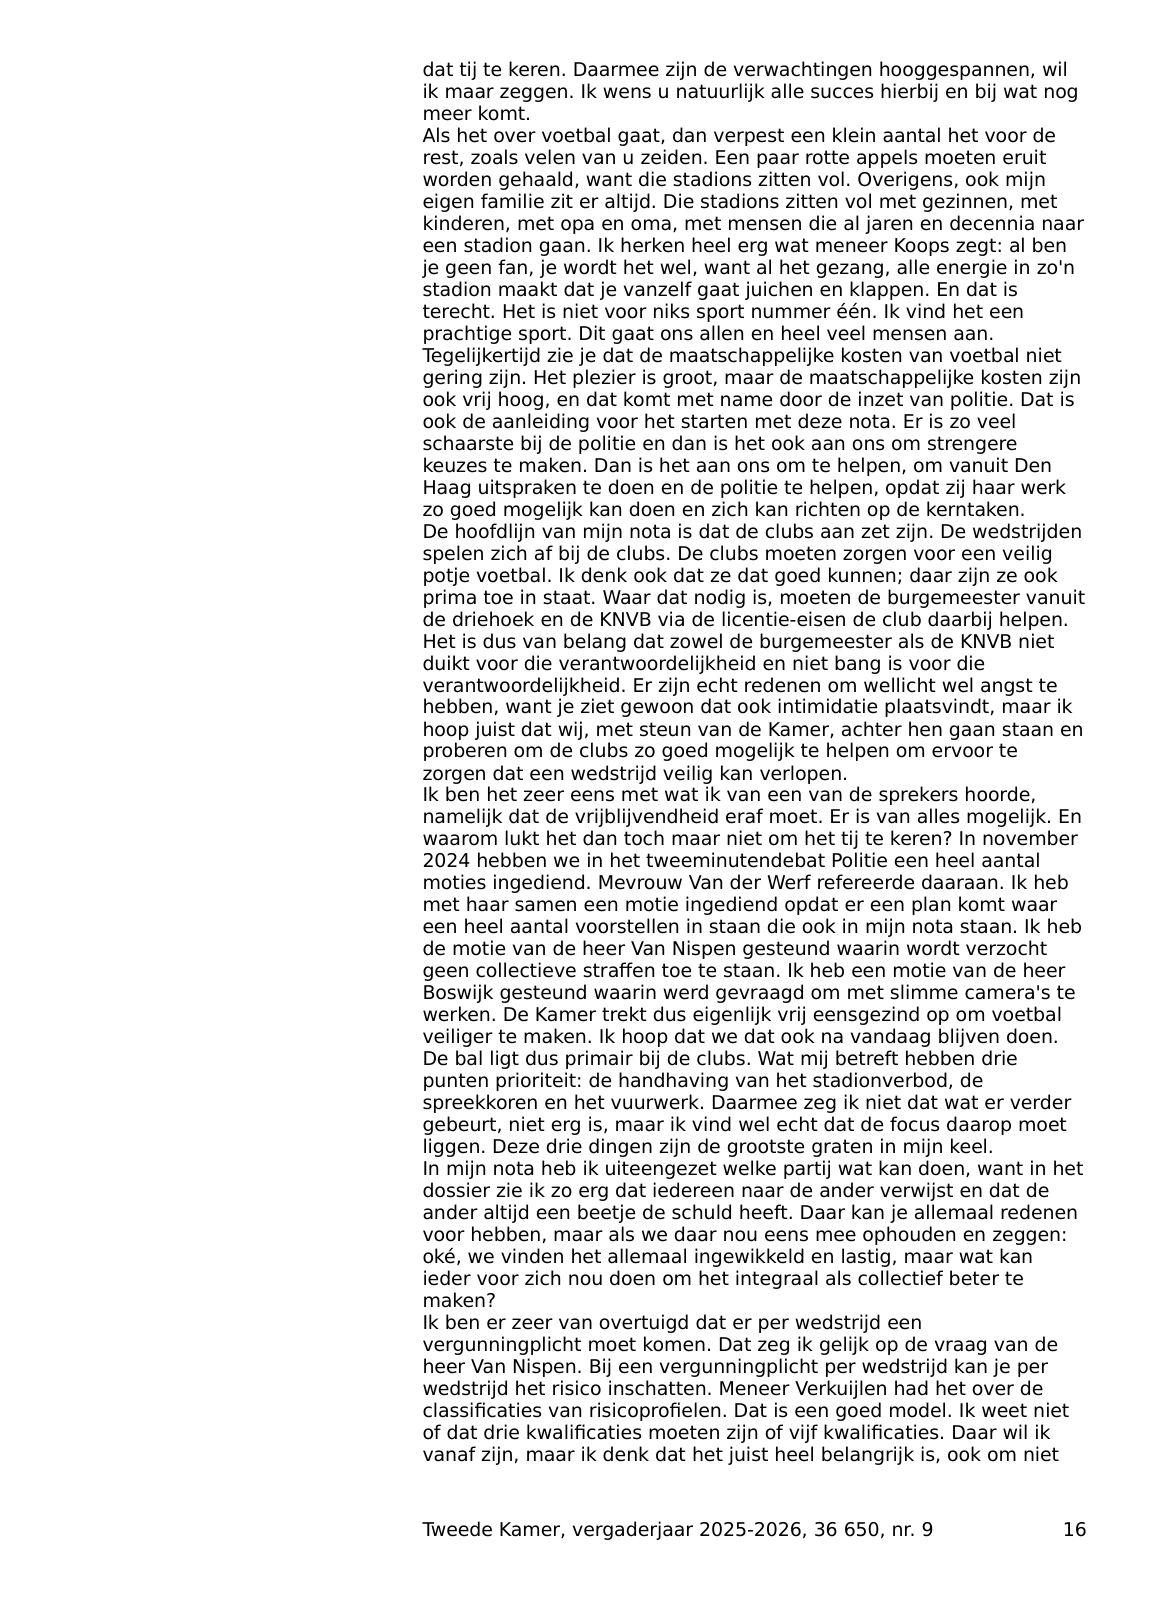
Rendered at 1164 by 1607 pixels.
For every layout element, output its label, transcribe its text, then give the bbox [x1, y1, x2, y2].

text In mijn nota heb ik uiteengezet welke partij wat kan doen, want in het dossier zie ik zo erg dat iedereen naar de ander verwijst en dat de ander altijd een beetje de schuld heeft. Daar kan je allemaal redenen voor hebben, maar als we daar nou eens mee ophouden en zeggen: oké, we vinden het allemaal ingewikkeld en lastig, maar wat kan ieder voor zich nou doen om het integraal als collectief beter te maken? [422, 1158, 1087, 1312]
text Als het over voetbal gaat, dan verpest een klein aantal het voor de rest, zoals velen van u zeiden. Een paar rotte appels moeten eruit worden gehaald, want die stadions zitten vol. Overigens, ook mijn eigen familie zit er altijd. Die stadions zitten vol met gezinnen, met kinderen, met opa en oma, met mensen die al jaren en decennia naar een stadion gaan. Ik herken heel erg wat meneer Koops zegt: al ben je geen fan, je wordt het wel, want al het gezang, alle energie in zo'n stadion maakt dat je vanzelf gaat juichen en klappen. En dat is terecht. Het is niet voor niks sport nummer één. Ik vind het een prachtige sport. Dit gaat ons allen en heel veel mensen aan. [422, 125, 1087, 345]
text Ik ben het zeer eens met wat ik van een van de sprekers hoorde, namelijk dat de vrijblijvendheid eraf moet. Er is van alles mogelijk. En waarom lukt het dan toch maar niet om het tij te keren? In november 2024 hebben we in het tweeminutendebat Politie een heel aantal moties ingediend. Mevrouw Van der Werf refereerde daaraan. Ik heb met haar samen een motie ingediend opdat er een plan komt waar een heel aantal voorstellen in staan die ook in mijn nota staan. Ik heb de motie van de heer Van Nispen gesteund waarin wordt verzocht geen collectieve straffen toe te staan. Ik heb een motie van de heer Boswijk gesteund waarin werd gevraagd om met slimme camera's te werken. De Kamer trekt dus eigenlijk vrij eensgezind op om voetbal veiliger te maken. Ik hoop dat we dat ook na vandaag blijven doen. [422, 784, 1087, 1048]
text dat tij te keren. Daarmee zijn de verwachtingen hooggespannen, wil ik maar zeggen. Ik wens u natuurlijk alle succes hierbij en bij wat nog meer komt. [422, 59, 1087, 125]
text De hoofdlijn van mijn nota is dat de clubs aan zet zijn. De wedstrijden spelen zich af bij de clubs. De clubs moeten zorgen voor een veilig potje voetbal. Ik denk ook dat ze dat goed kunnen; daar zijn ze ook prima toe in staat. Waar dat nodig is, moeten de burgemeester vanuit de driehoek en de KNVB via de licentie-eisen de club daarbij helpen. Het is dus van belang dat zowel de burgemeester als de KNVB niet duikt voor die verantwoordelijkheid en niet bang is voor die verantwoordelijkheid. Er zijn echt redenen om wellicht wel angst te hebben, want je ziet gewoon dat ook intimidatie plaatsvindt, maar ik hoop juist dat wij, met steun van de Kamer, achter hen gaan staan en proberen om de clubs zo goed mogelijk te helpen om ervoor te zorgen dat een wedstrijd veilig kan verlopen. [422, 521, 1087, 784]
text Ik ben er zeer van overtuigd dat er per wedstrijd een vergunningplicht moet komen. Dat zeg ik gelijk op de vraag van de heer Van Nispen. Bij een vergunningplicht per wedstrijd kan je per wedstrijd het risico inschatten. Meneer Verkuijlen had het over de classificaties van risicoprofielen. Dat is een goed model. Ik weet niet of dat drie kwalificaties moeten zijn of vijf kwalificaties. Daar wil ik vanaf zijn, maar ik denk dat het juist heel belangrijk is, ook om niet [422, 1312, 1087, 1466]
text De bal ligt dus primair bij de clubs. Wat mij betreft hebben drie punten prioriteit: de handhaving van het stadionverbod, de spreekkoren en het vuurwerk. Daarmee zeg ik niet dat wat er verder gebeurt, niet erg is, maar ik vind wel echt dat de focus daarop moet liggen. Deze drie dingen zijn de grootste graten in mijn keel. [422, 1048, 1087, 1158]
text Tegelijkertijd zie je dat de maatschappelijke kosten van voetbal niet gering zijn. Het plezier is groot, maar de maatschappelijke kosten zijn ook vrij hoog, en dat komt met name door de inzet van politie. Dat is ook de aanleiding voor het starten met deze nota. Er is zo veel schaarste bij de politie en dan is het ook aan ons om strengere keuzes te maken. Dan is het aan ons om te helpen, om vanuit Den Haag uitspraken te doen en de politie te helpen, opdat zij haar werk zo goed mogelijk kan doen en zich kan richten op de kerntaken. [422, 345, 1087, 521]
